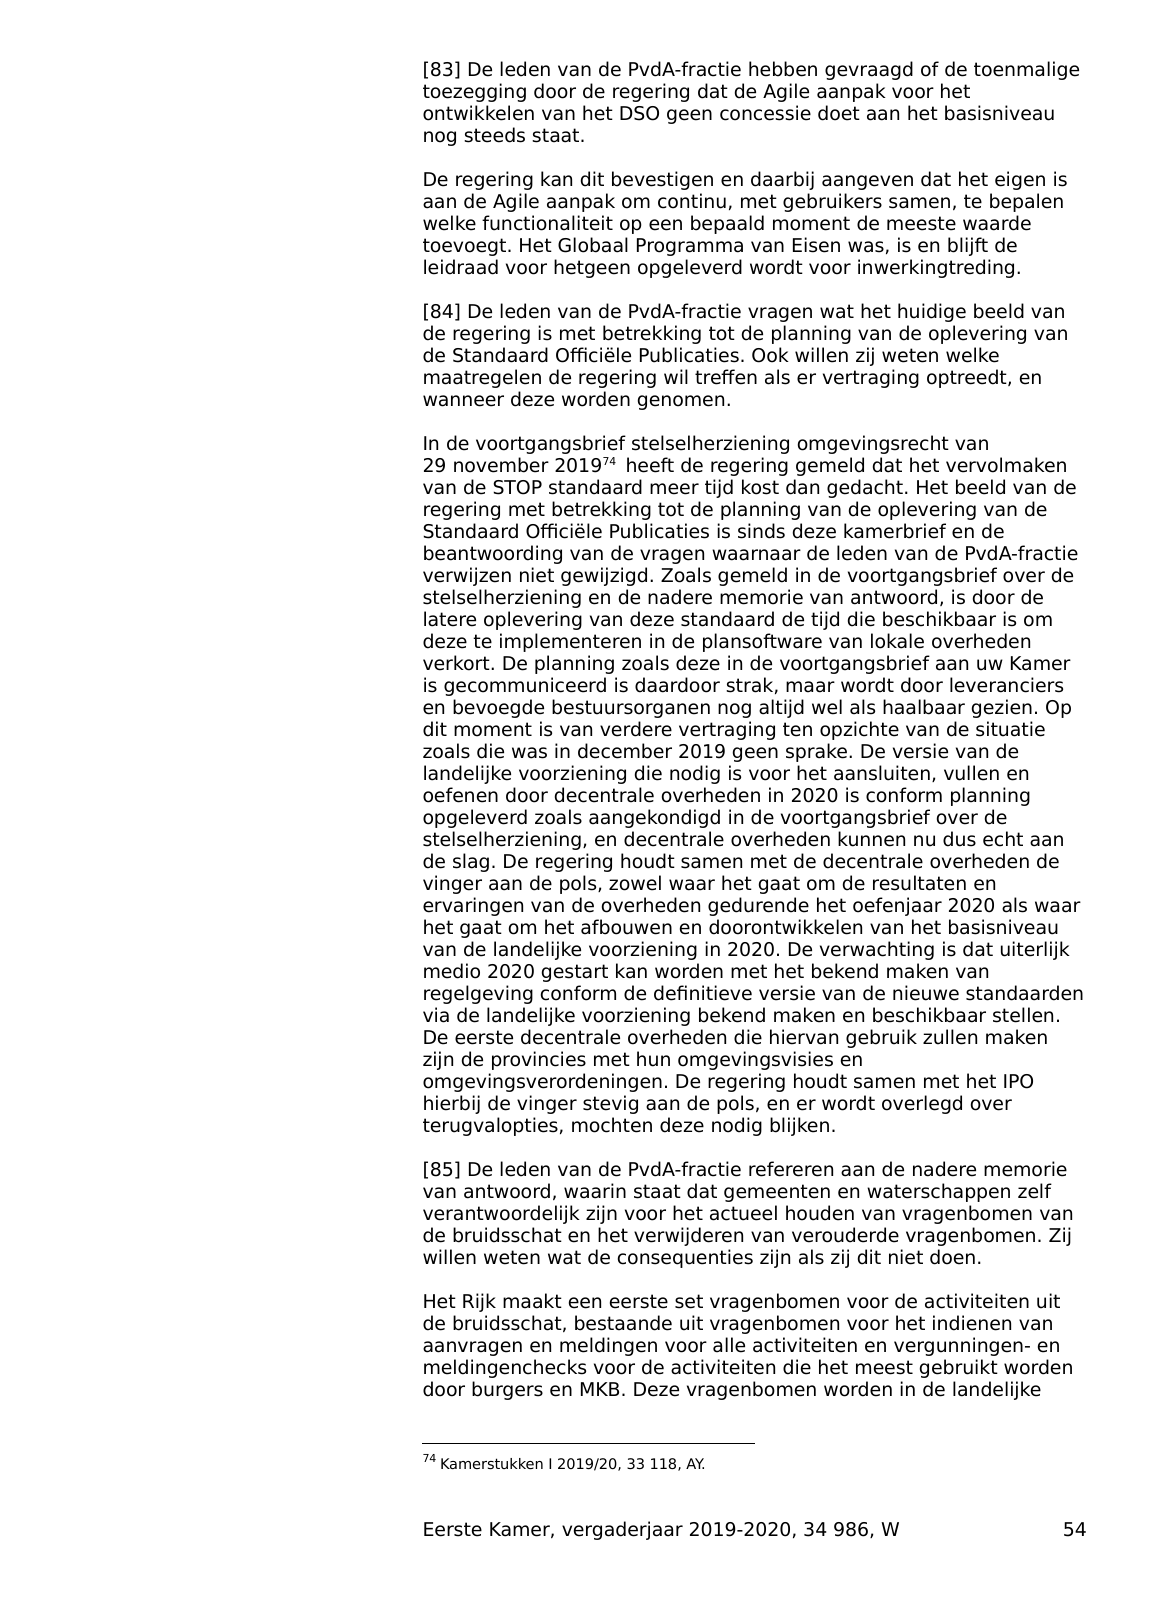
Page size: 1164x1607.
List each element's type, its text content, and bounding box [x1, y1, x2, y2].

text [84] De leden van de PvdA-fractie vragen wat het huidige beeld van de regering is met betrekking tot de planning van de oplevering van de Standaard Officiële Publicaties. Ook willen zij weten welke maatregelen de regering wil treffen als er vertraging optreedt, en wanneer deze worden genomen. [422, 301, 1087, 411]
text In de voortgangsbrief stelselherziening omgevingsrecht van 29 november 2019 heeft de regering gemeld dat het vervolmaken van de STOP standaard meer tijd kost dan gedacht. Het beeld van de regering met betrekking tot de planning van de oplevering van de Standaard Officiële Publicaties is sinds deze kamerbrief en de beantwoording van de vragen waarnaar de leden van de PvdA-fractie verwijzen niet gewijzigd. Zoals gemeld in de voortgangsbrief over de stelselherziening en de nadere memorie van antwoord, is door de latere oplevering van deze standaard de tijd die beschikbaar is om deze te implementeren in de plansoftware van lokale overheden verkort. De planning zoals deze in de voortgangsbrief aan uw Kamer is gecommuniceerd is daardoor strak, maar wordt door leveranciers en bevoegde bestuursorganen nog altijd wel als haalbaar gezien. Op dit moment is van verdere vertraging ten opzichte van de situatie zoals die was in december 2019 geen sprake. De versie van de landelijke voorziening die nodig is voor het aansluiten, vullen en oefenen door decentrale overheden in 2020 is conform planning opgeleverd zoals aangekondigd in de voortgangsbrief over de stelselherziening, en decentrale overheden kunnen nu dus echt aan de slag. De regering houdt samen met de decentrale overheden de vinger aan de pols, zowel waar het gaat om de resultaten en ervaringen van de overheden gedurende het oefenjaar 2020 als waar het gaat om het afbouwen en doorontwikkelen van het basisniveau van de landelijke voorziening in 2020. De verwachting is dat uiterlijk medio 2020 gestart kan worden met het bekend maken van regelgeving conform de definitieve versie van de nieuwe standaarden via de landelijke voorziening bekend maken en beschikbaar stellen. De eerste decentrale overheden die hiervan gebruik zullen maken zijn de provincies met hun omgevingsvisies en omgevingsverordeningen. De regering houdt samen met het IPO hierbij de vinger stevig aan de pols, en er wordt overlegd over terugvalopties, mochten deze nodig blijken. [422, 433, 1087, 1137]
text [83] De leden van de PvdA-fractie hebben gevraagd of de toenmalige toezegging door de regering dat de Agile aanpak voor het ontwikkelen van het DSO geen concessie doet aan het basisniveau nog steeds staat. [422, 59, 1087, 147]
text Kamerstukken I 2019/20, 33 118, AY. [422, 1452, 1087, 1474]
text Het Rijk maakt een eerste set vragenbomen voor de activiteiten uit de bruidsschat, bestaande uit vragenbomen voor het indienen van aanvragen en meldingen voor alle activiteiten en vergunningen- en meldingenchecks voor de activiteiten die het meest gebruikt worden door burgers en MKB. Deze vragenbomen worden in de landelijke [422, 1291, 1087, 1401]
text [85] De leden van de PvdA-fractie refereren aan de nadere memorie van antwoord, waarin staat dat gemeenten en waterschappen zelf verantwoordelijk zijn voor het actueel houden van vragenbomen van de bruidsschat en het verwijderen van verouderde vragenbomen. Zij willen weten wat de consequenties zijn als zij dit niet doen. [422, 1159, 1087, 1269]
text De regering kan dit bevestigen en daarbij aangeven dat het eigen is aan de Agile aanpak om continu, met gebruikers samen, te bepalen welke functionaliteit op een bepaald moment de meeste waarde toevoegt. Het Globaal Programma van Eisen was, is en blijft de leidraad voor hetgeen opgeleverd wordt voor inwerkingtreding. [422, 169, 1087, 279]
